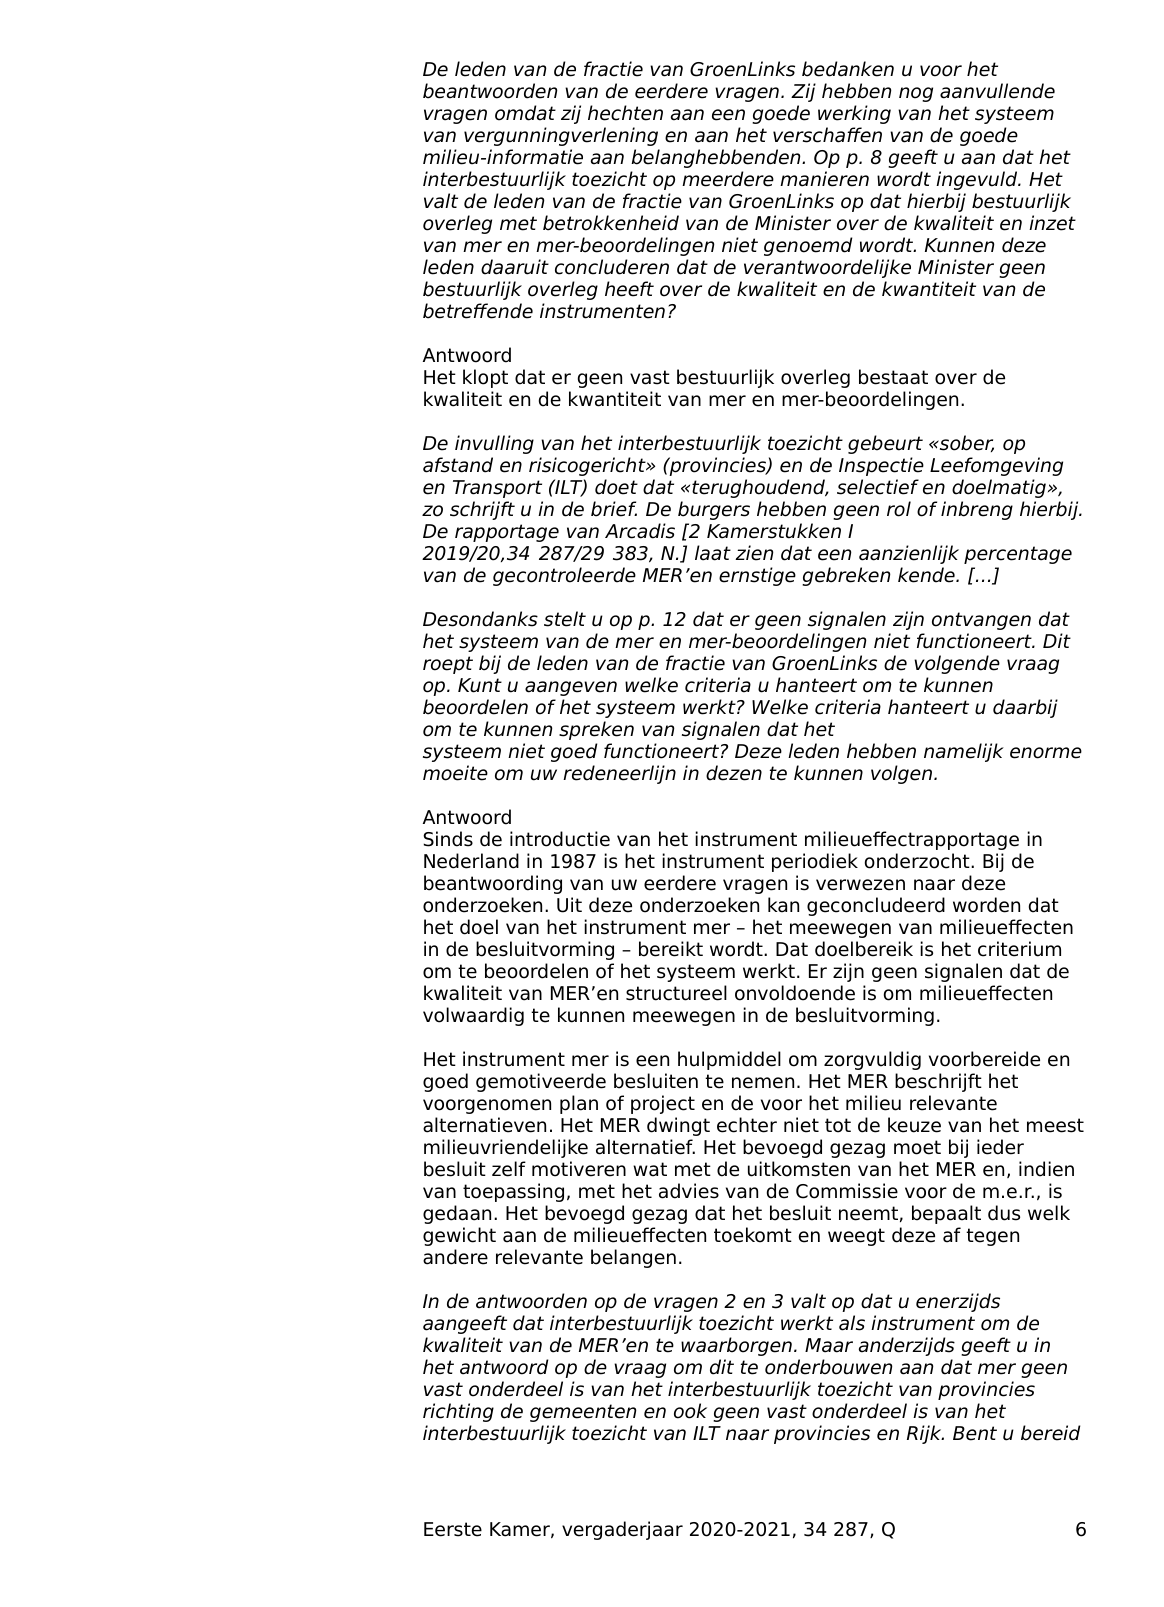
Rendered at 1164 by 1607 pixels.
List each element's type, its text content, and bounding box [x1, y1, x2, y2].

text In de antwoorden op de vragen 2 en 3 valt op dat u enerzijds aangeeft dat interbestuurlijk toezicht werkt als instrument om de kwaliteit van de MER’en te waarborgen. Maar anderzijds geeft u in het antwoord op de vraag om dit te onderbouwen aan dat mer geen vast onderdeel is van het interbestuurlijk toezicht van provincies richting de gemeenten en ook geen vast onderdeel is van het interbestuurlijk toezicht van ILT naar provincies en Rijk. Bent u bereid [422, 1291, 1087, 1445]
text systeem niet goed functioneert? Deze leden hebben namelijk enorme moeite om uw redeneerlijn in dezen te kunnen volgen. [422, 741, 1087, 785]
text Het klopt dat er geen vast bestuurlijk overleg bestaat over de kwaliteit en de kwantiteit van mer en mer-beoordelingen. [422, 367, 1087, 411]
text De invulling van het interbestuurlijk toezicht gebeurt «sober, op afstand en risicogericht» (provincies) en de Inspectie Leefomgeving en Transport (ILT) doet dat «terughoudend, selectief en doelmatig», zo schrijft u in de brief. De burgers hebben geen rol of inbreng hierbij. De rapportage van Arcadis [2 Kamerstukken I 2019/20,34 287/29 383, N.] laat zien dat een aanzienlijk percentage van de gecontroleerde MER’en ernstige gebreken kende. [...] [422, 433, 1087, 587]
text Sinds de introductie van het instrument milieueffectrapportage in Nederland in 1987 is het instrument periodiek onderzocht. Bij de beantwoording van uw eerdere vragen is verwezen naar deze onderzoeken. Uit deze onderzoeken kan geconcludeerd worden dat het doel van het instrument mer – het meewegen van milieueffecten in de besluitvorming – bereikt wordt. Dat doelbereik is het criterium om te beoordelen of het systeem werkt. Er zijn geen signalen dat de kwaliteit van MER’en structureel onvoldoende is om milieueffecten volwaardig te kunnen meewegen in de besluitvorming. [422, 829, 1087, 1027]
text De leden van de fractie van GroenLinks bedanken u voor het beantwoorden van de eerdere vragen. Zij hebben nog aanvullende vragen omdat zij hechten aan een goede werking van het systeem van vergunningverlening en aan het verschaffen van de goede milieu-informatie aan belanghebbenden. Op p. 8 geeft u aan dat het interbestuurlijk toezicht op meerdere manieren wordt ingevuld. Het valt de leden van de fractie van GroenLinks op dat hierbij bestuurlijk overleg met betrokkenheid van de Minister over de kwaliteit en inzet van mer en mer-beoordelingen niet genoemd wordt. Kunnen deze leden daaruit concluderen dat de verantwoordelijke Minister geen bestuurlijk overleg heeft over de kwaliteit en de kwantiteit van de betreffende instrumenten? [422, 59, 1087, 323]
text Desondanks stelt u op p. 12 dat er geen signalen zijn ontvangen dat het systeem van de mer en mer-beoordelingen niet functioneert. Dit roept bij de leden van de fractie van GroenLinks de volgende vraag op. Kunt u aangeven welke criteria u hanteert om te kunnen beoordelen of het systeem werkt? Welke criteria hanteert u daarbij om te kunnen spreken van signalen dat het [422, 609, 1087, 741]
text Antwoord [422, 345, 1087, 367]
text Het instrument mer is een hulpmiddel om zorgvuldig voorbereide en goed gemotiveerde besluiten te nemen. Het MER beschrijft het voorgenomen plan of project en de voor het milieu relevante alternatieven. Het MER dwingt echter niet tot de keuze van het meest milieuvriendelijke alternatief. Het bevoegd gezag moet bij ieder besluit zelf motiveren wat met de uitkomsten van het MER en, indien van toepassing, met het advies van de Commissie voor de m.e.r., is gedaan. Het bevoegd gezag dat het besluit neemt, bepaalt dus welk gewicht aan de milieueffecten toekomt en weegt deze af tegen andere relevante belangen. [422, 1049, 1087, 1269]
text Antwoord [422, 807, 1087, 829]
